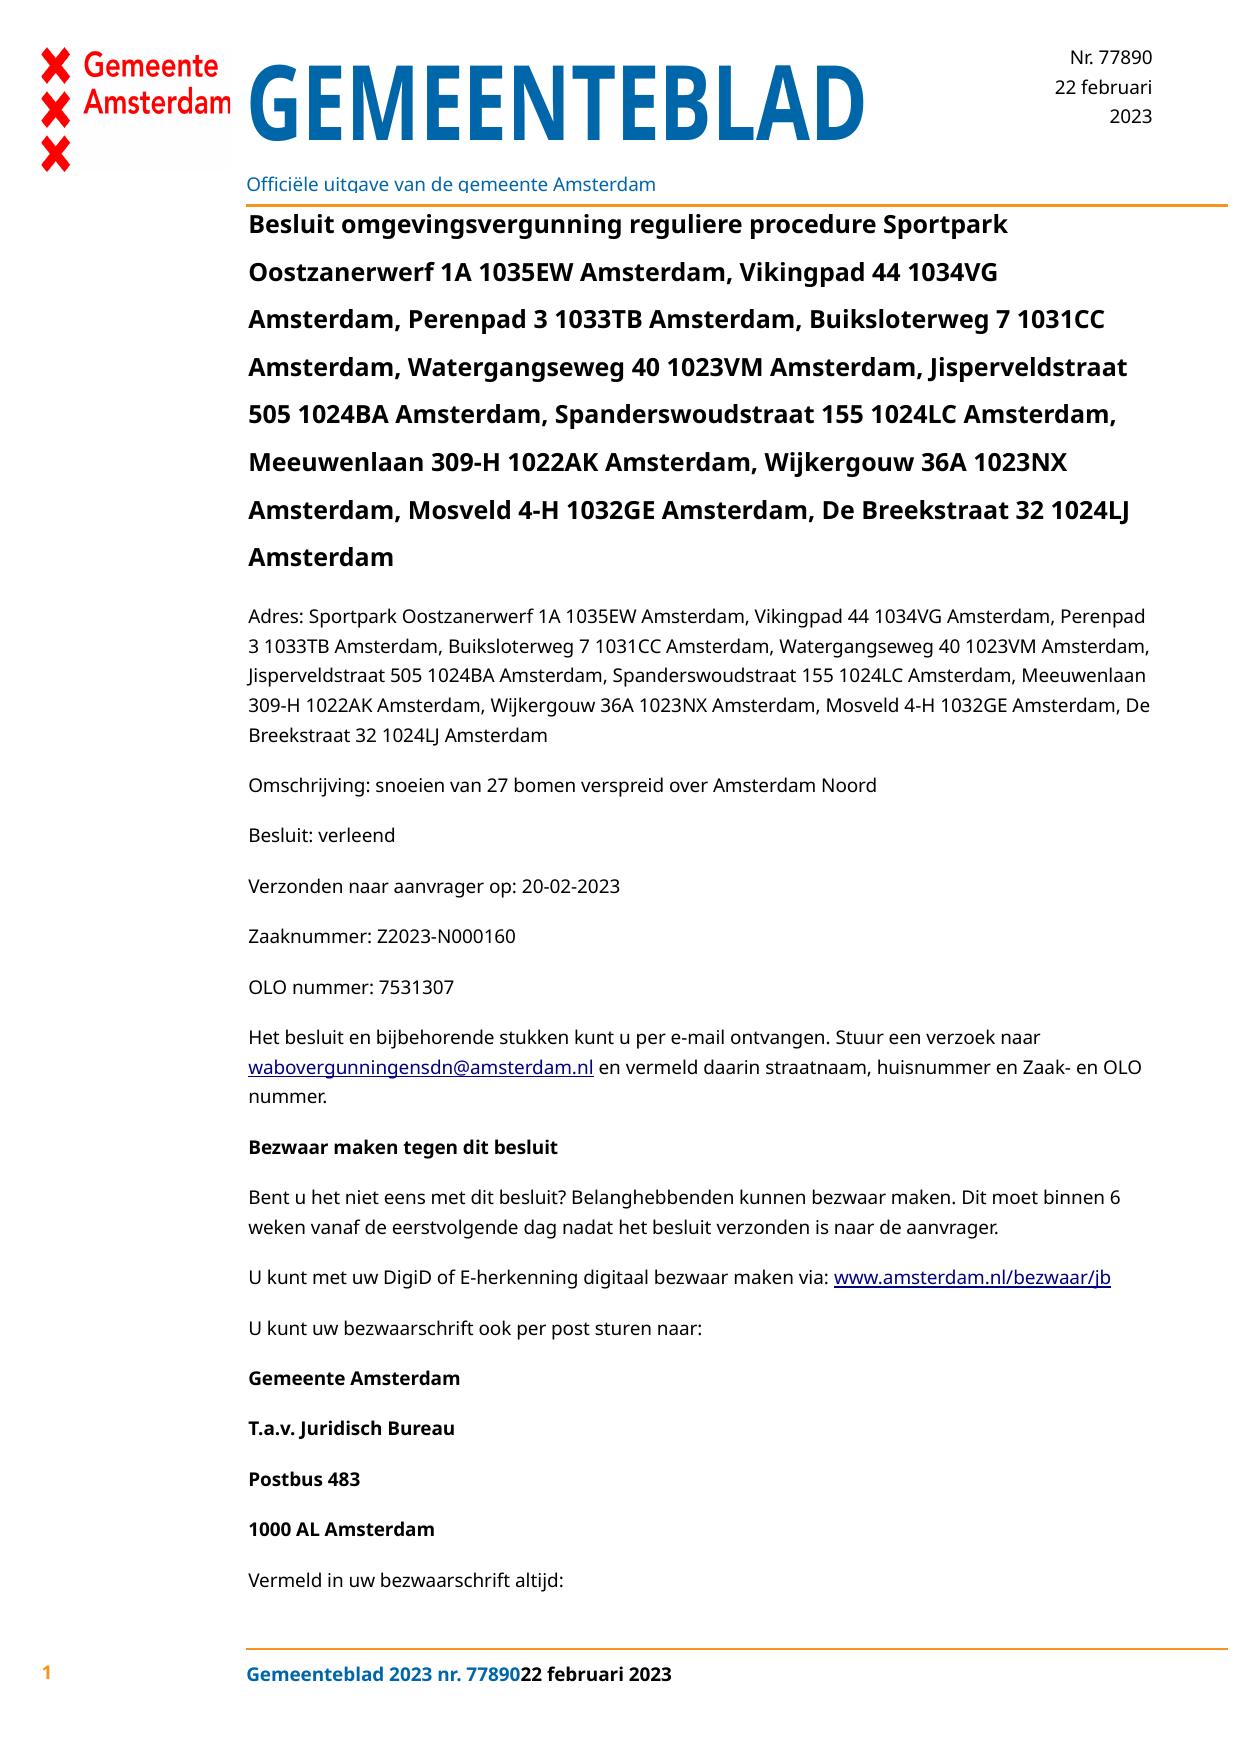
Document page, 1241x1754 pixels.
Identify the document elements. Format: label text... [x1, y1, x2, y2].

text Verzonden naar aanvrager op: 20-02-2023 [248, 873, 1152, 899]
text 1000 AL Amsterdam [248, 1516, 1152, 1542]
text Besluit: verleend [248, 823, 1152, 848]
text Het besluit en bijbehorende stukken kunt u per e-mail ontvangen. Stuur een verzoek naar wabovergunningensdn@amsterdam.nl en vermeld daarin straatnaam, huisnummer en Zaak- en OLO nummer. [248, 1024, 1152, 1109]
text U kunt met uw DigiD of E-herkenning digitaal bezwaar maken via: www.amsterdam.nl/bezwaar/jb [248, 1264, 1152, 1290]
text U kunt uw bezwaarschrift ook per post sturen naar: [248, 1315, 1152, 1341]
text Zaaknummer: Z2023-N000160 [248, 923, 1152, 949]
text Adres: Sportpark Oostzanerwerf 1A 1035EW Amsterdam, Vikingpad 44 1034VG Amsterdam, Perenpad 3 1033TB Amsterdam, Buiksloterweg 7 1031CC Amsterdam, Watergangseweg 40 1023VM Amsterdam, Jisperveldstraat 505 1024BA Amsterdam, Spanderswoudstraat 155 1024LC Amsterdam, Meeuwenlaan 309-H 1022AK Amsterdam, Wijkergouw 36A 1023NX Amsterdam, Mosveld 4-H 1032GE Amsterdam, De Breekstraat 32 1024LJ Amsterdam [248, 603, 1152, 748]
text Postbus 483 [248, 1466, 1152, 1492]
text Omschrijving: snoeien van 27 bomen verspreid over Amsterdam Noord [248, 772, 1152, 798]
text Gemeente Amsterdam [248, 1365, 1152, 1391]
picture [41, 47, 231, 172]
text T.a.v. Juridisch Bureau [248, 1416, 1152, 1441]
text Besluit omgevingsvergunning reguliere procedure Sportpark Oostzanerwerf 1A 1035EW Amsterdam, Vikingpad 44 1034VG Amsterdam, Perenpad 3 1033TB Amsterdam, Buiksloterweg 7 1031CC Amsterdam, Watergangseweg 40 1023VM Amsterdam, Jisperveldstraat 505 1024BA Amsterdam, Spanderswoudstraat 155 1024LC Amsterdam, Meeuwenlaan 309-H 1022AK Amsterdam, Wijkergouw 36A 1023NX Amsterdam, Mosveld 4-H 1032GE Amsterdam, De Breekstraat 32 1024LJ Amsterdam [248, 207, 1152, 574]
text Bent u het niet eens met dit besluit? Belanghebbenden kunnen bezwaar maken. Dit moet binnen 6 weken vanaf de eerstvolgende dag nadat het besluit verzonden is naar de aanvrager. [248, 1184, 1152, 1240]
text Bezwaar maken tegen dit besluit [248, 1134, 1152, 1160]
text OLO nummer: 7531307 [248, 974, 1152, 1000]
text Vermeld in uw bezwaarschrift altijd: [248, 1567, 1152, 1593]
